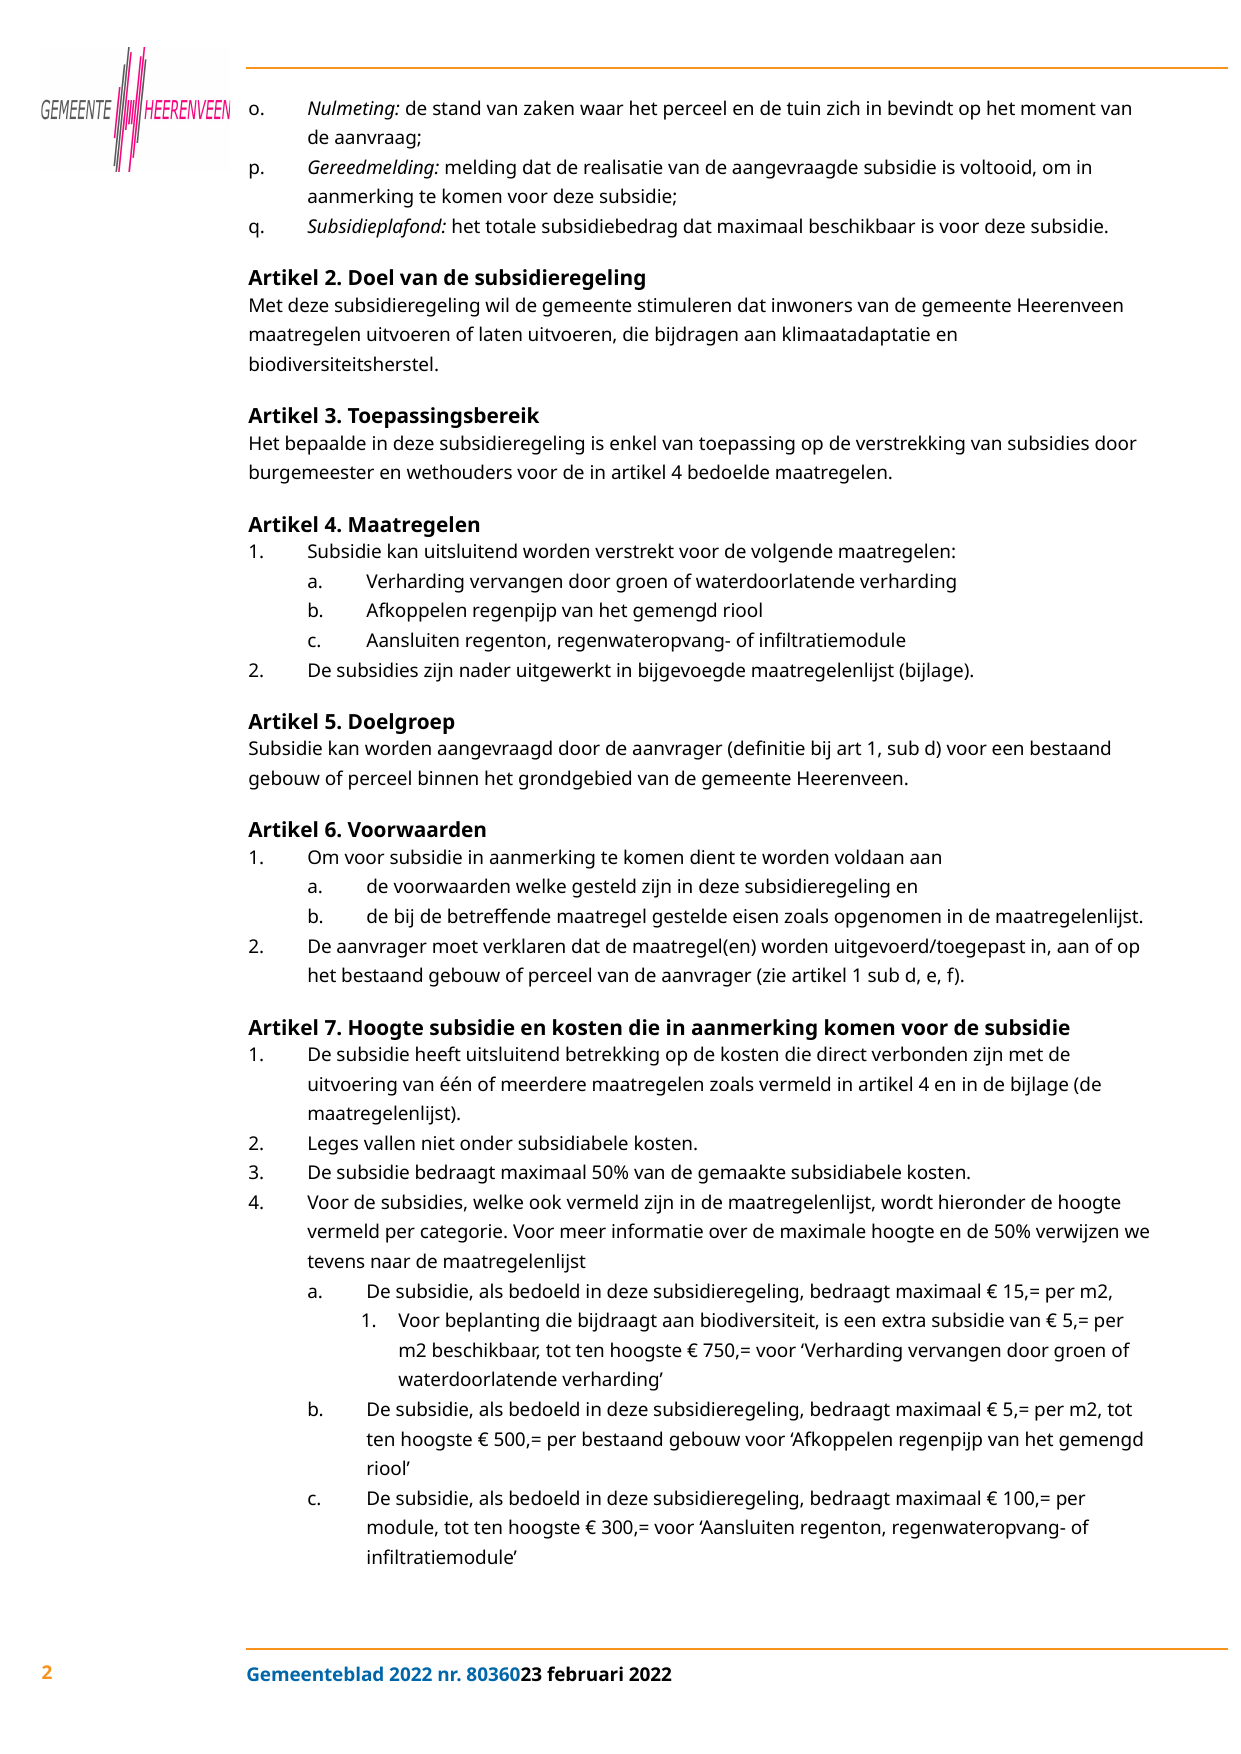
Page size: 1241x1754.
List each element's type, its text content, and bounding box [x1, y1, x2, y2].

list Aansluiten regenton, regenwateropvang- of infiltratiemodule [307, 627, 1152, 653]
list Gereedmelding: melding dat de realisatie van de aangevraagde subsidie is voltooid, om in aanmerking te komen voor deze subsidie; [248, 154, 1152, 209]
list Afkoppelen regenpijp van het gemengd riool [307, 598, 1152, 623]
text Met deze subsidieregeling wil de gemeente stimuleren dat inwoners van de gemeente Heerenveen maatregelen uitvoeren of laten uitvoeren, die bijdragen aan klimaatadaptatie en biodiversiteitsherstel. [248, 292, 1152, 377]
list Voor beplanting die bijdraagt aan biodiversiteit, is een extra subsidie van € 5,= per m2 beschikbaar, tot ten hoogste € 750,= voor ‘Verharding vervangen door groen of waterdoorlatende verharding’ [361, 1307, 1152, 1392]
list De aanvrager moet verklaren dat de maatregel(en) worden uitgevoerd/toegepast in, aan of op het bestaand gebouw of perceel van de aanvrager (zie artikel 1 sub d, e, f). [248, 933, 1152, 988]
list De subsidie, als bedoeld in deze subsidieregeling, bedraagt maximaal € 100,= per module, tot ten hoogste € 300,= voor ‘Aansluiten regenton, regenwateropvang- of infiltratiemodule’ [307, 1485, 1152, 1570]
list De subsidies zijn nader uitgewerkt in bijgevoegde maatregelenlijst (bijlage). [248, 657, 1152, 682]
list De subsidie bedraagt maximaal 50% van de gemaakte subsidiabele kosten. [248, 1159, 1152, 1185]
list Nulmeting: de stand van zaken waar het perceel en de tuin zich in bevindt op het moment van de aanvraag; [248, 95, 1152, 150]
list Subsidie kan uitsluitend worden verstrekt voor de volgende maatregelen: [248, 538, 1152, 564]
list de voorwaarden welke gesteld zijn in deze subsidieregeling en [307, 874, 1152, 899]
text Artikel 7. Hoogte subsidie en kosten die in aanmerking komen voor de subsidie [248, 1013, 1152, 1041]
list Om voor subsidie in aanmerking te komen dient te worden voldaan aan [248, 844, 1152, 870]
picture [41, 47, 231, 172]
list De subsidie, als bedoeld in deze subsidieregeling, bedraagt maximaal € 5,= per m2, tot ten hoogste € 500,= per bestaand gebouw voor ‘Afkoppelen regenpijp van het gemengd riool’ [307, 1396, 1152, 1481]
list Subsidieplafond: het totale subsidiebedrag dat maximaal beschikbaar is voor deze subsidie. [248, 213, 1152, 239]
text Het bepaalde in deze subsidieregeling is enkel van toepassing op de verstrekking van subsidies door burgemeester en wethouders voor de in artikel 4 bedoelde maatregelen. [248, 430, 1152, 485]
list de bij de betreffende maatregel gestelde eisen zoals opgenomen in de maatregelenlijst. [307, 903, 1152, 929]
text Artikel 4. Maatregelen [248, 510, 1152, 538]
text Artikel 5. Doelgroep [248, 707, 1152, 736]
list De subsidie heeft uitsluitend betrekking op de kosten die direct verbonden zijn met de uitvoering van één of meerdere maatregelen zoals vermeld in artikel 4 en in de bijlage (de maatregelenlijst). [248, 1041, 1152, 1126]
text Artikel 2. Doel van de subsidieregeling [248, 263, 1152, 292]
list Verharding vervangen door groen of waterdoorlatende verharding [307, 568, 1152, 594]
list Leges vallen niet onder subsidiabele kosten. [248, 1130, 1152, 1156]
list Voor de subsidies, welke ook vermeld zijn in de maatregelenlijst, wordt hieronder de hoogte vermeld per categorie. Voor meer informatie over de maximale hoogte en de 50% verwijzen we tevens naar de maatregelenlijst [248, 1189, 1152, 1274]
list De subsidie, als bedoeld in deze subsidieregeling, bedraagt maximaal € 15,= per m2, [307, 1278, 1152, 1304]
text Subsidie kan worden aangevraagd door de aanvrager (definitie bij art 1, sub d) voor een bestaand gebouw of perceel binnen het grondgebied van de gemeente Heerenveen. [248, 736, 1152, 791]
text Artikel 6. Voorwaarden [248, 816, 1152, 844]
text Artikel 3. Toepassingsbereik [248, 402, 1152, 430]
